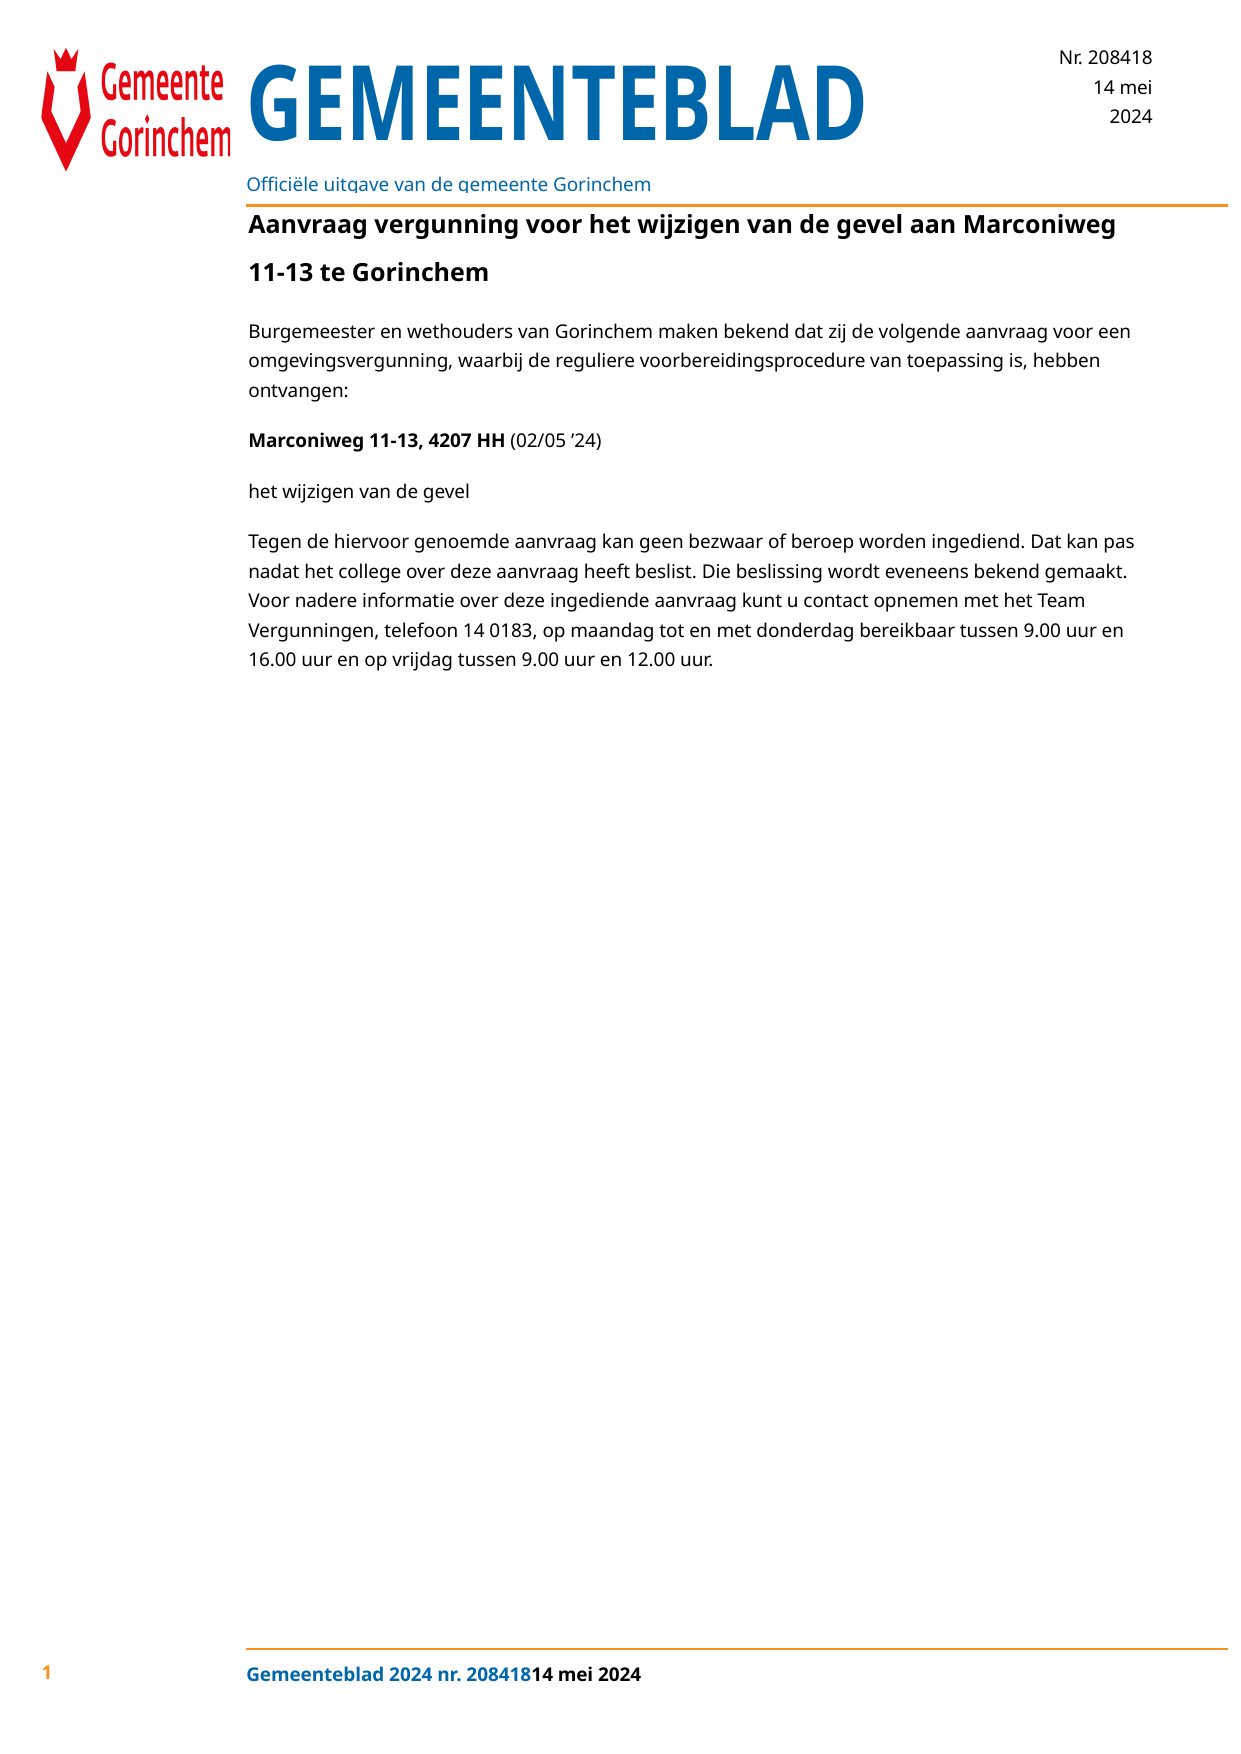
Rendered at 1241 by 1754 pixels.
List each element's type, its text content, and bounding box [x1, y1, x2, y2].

text Tegen de hiervoor genoemde aanvraag kan geen bezwaar of beroep worden ingediend. Dat kan pas nadat het college over deze aanvraag heeft beslist. Die beslissing wordt eveneens bekend gemaakt. Voor nadere informatie over deze ingediende aanvraag kunt u contact opnemen met het Team Vergunningen, telefoon 14 0183, op maandag tot en met donderdag bereikbaar tussen 9.00 uur en 16.00 uur en op vrijdag tussen 9.00 uur en 12.00 uur. [248, 528, 1152, 672]
text Burgemeester en wethouders van Gorinchem maken bekend dat zij de volgende aanvraag voor een omgevingsvergunning, waarbij de reguliere voorbereidingsprocedure van toepassing is, hebben ontvangen: [248, 318, 1152, 403]
picture [41, 47, 231, 172]
text Aanvraag vergunning voor het wijzigen van de gevel aan Marconiweg 11-13 te Gorinchem [248, 207, 1152, 288]
text het wijzigen van de gevel [248, 478, 1152, 504]
text Marconiweg 11-13, 4207 HH (02/05 ’24) [248, 427, 1152, 453]
